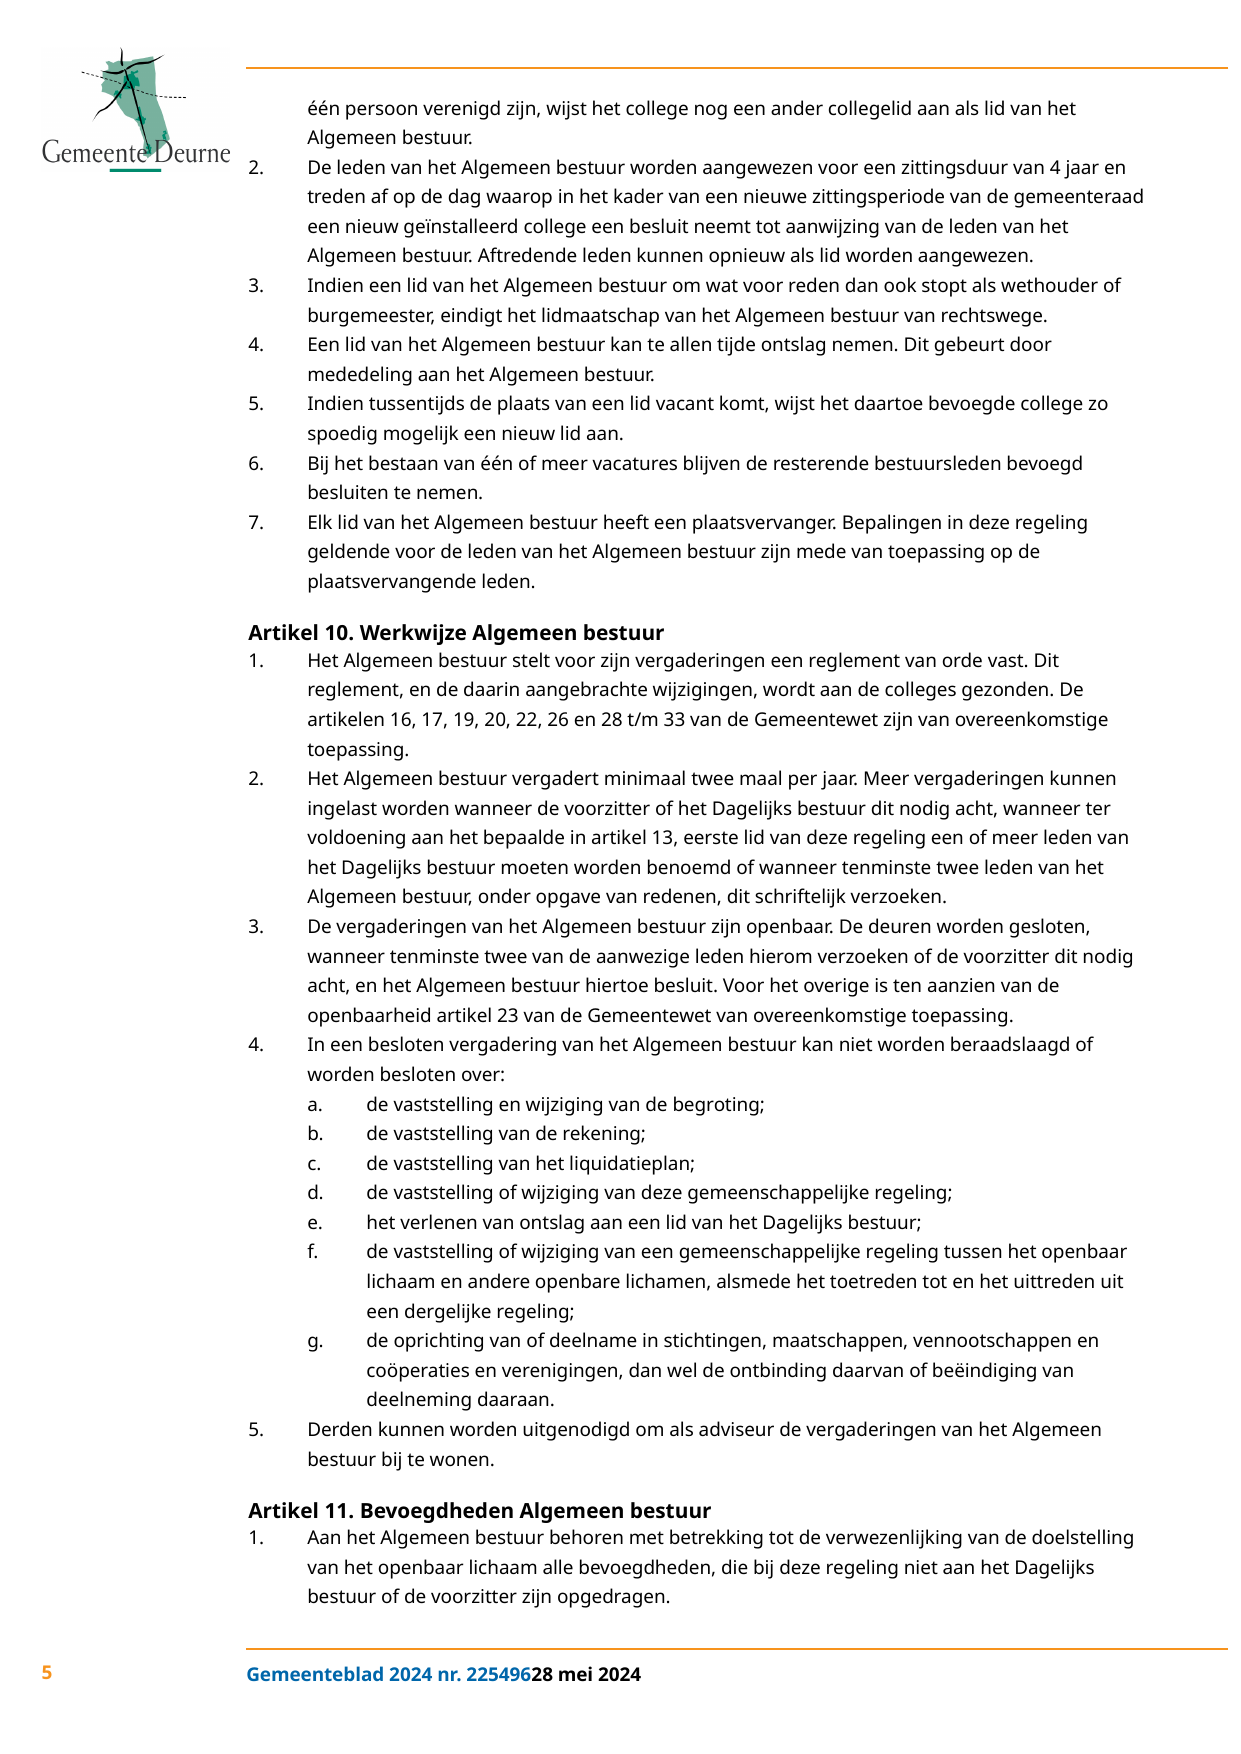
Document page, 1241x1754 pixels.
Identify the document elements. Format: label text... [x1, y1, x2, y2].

list In een besloten vergadering van het Algemeen bestuur kan niet worden beraadslaagd of worden besloten over: [248, 1032, 1152, 1087]
list De leden van het Algemeen bestuur worden aangewezen voor een zittingsduur van 4 jaar en treden af op de dag waarop in het kader van een nieuwe zittingsperiode van de gemeenteraad een nieuw geïnstalleerd college een besluit neemt tot aanwijzing van de leden van het Algemeen bestuur. Aftredende leden kunnen opnieuw als lid worden aangewezen. [248, 154, 1152, 268]
list de vaststelling en wijziging van de begroting; [307, 1091, 1152, 1116]
text Artikel 10. Werkwijze Algemeen bestuur [248, 618, 1152, 647]
list Bij het bestaan van één of meer vacatures blijven de resterende bestuursleden bevoegd besluiten te nemen. [248, 450, 1152, 505]
list de vaststelling of wijziging van deze gemeenschappelijke regeling; [307, 1179, 1152, 1205]
list het verlenen van ontslag aan een lid van het Dagelijks bestuur; [307, 1209, 1152, 1235]
list de vaststelling of wijziging van een gemeenschappelijke regeling tussen het openbaar lichaam en andere openbare lichamen, alsmede het toetreden tot en het uittreden uit een dergelijke regeling; [307, 1239, 1152, 1323]
picture [41, 47, 231, 172]
list Het Algemeen bestuur vergadert minimaal twee maal per jaar. Meer vergaderingen kunnen ingelast worden wanneer de voorzitter of het Dagelijks bestuur dit nodig acht, wanneer ter voldoening aan het bepaalde in artikel 13, eerste lid van deze regeling een of meer leden van het Dagelijks bestuur moeten worden benoemd of wanneer tenminste twee leden van het Algemeen bestuur, onder opgave van redenen, dit schriftelijk verzoeken. [248, 765, 1152, 909]
list één persoon verenigd zijn, wijst het college nog een ander collegelid aan als lid van het Algemeen bestuur. [248, 95, 1152, 150]
list Indien een lid van het Algemeen bestuur om wat voor reden dan ook stopt als wethouder of burgemeester, eindigt het lidmaatschap van het Algemeen bestuur van rechtswege. [248, 272, 1152, 328]
list de vaststelling van de rekening; [307, 1120, 1152, 1146]
list Een lid van het Algemeen bestuur kan te allen tijde ontslag nemen. Dit gebeurt door mededeling aan het Algemeen bestuur. [248, 331, 1152, 387]
list Elk lid van het Algemeen bestuur heeft een plaatsvervanger. Bepalingen in deze regeling geldende voor de leden van het Algemeen bestuur zijn mede van toepassing op de plaatsvervangende leden. [248, 509, 1152, 594]
list Aan het Algemeen bestuur behoren met betrekking tot de verwezenlijking van de doelstelling van het openbaar lichaam alle bevoegdheden, die bij deze regeling niet aan het Dagelijks bestuur of de voorzitter zijn opgedragen. [248, 1524, 1152, 1609]
list Het Algemeen bestuur stelt voor zijn vergaderingen een reglement van orde vast. Dit reglement, en de daarin aangebrachte wijzigingen, wordt aan de colleges gezonden. De artikelen 16, 17, 19, 20, 22, 26 en 28 t/m 33 van de Gemeentewet zijn van overeenkomstige toepassing. [248, 647, 1152, 761]
list de vaststelling van het liquidatieplan; [307, 1150, 1152, 1176]
text Artikel 11. Bevoegdheden Algemeen bestuur [248, 1496, 1152, 1524]
list Indien tussentijds de plaats van een lid vacant komt, wijst het daartoe bevoegde college zo spoedig mogelijk een nieuw lid aan. [248, 391, 1152, 446]
list De vergaderingen van het Algemeen bestuur zijn openbaar. De deuren worden gesloten, wanneer tenminste twee van de aanwezige leden hierom verzoeken of de voorzitter dit nodig acht, en het Algemeen bestuur hiertoe besluit. Voor het overige is ten aanzien van de openbaarheid artikel 23 van de Gemeentewet van overeenkomstige toepassing. [248, 913, 1152, 1028]
list Derden kunnen worden uitgenodigd om als adviseur de vergaderingen van het Algemeen bestuur bij te wonen. [248, 1416, 1152, 1471]
list de oprichting van of deelname in stichtingen, maatschappen, vennootschappen en coöperaties en verenigingen, dan wel de ontbinding daarvan of beëindiging van deelneming daaraan. [307, 1327, 1152, 1412]
